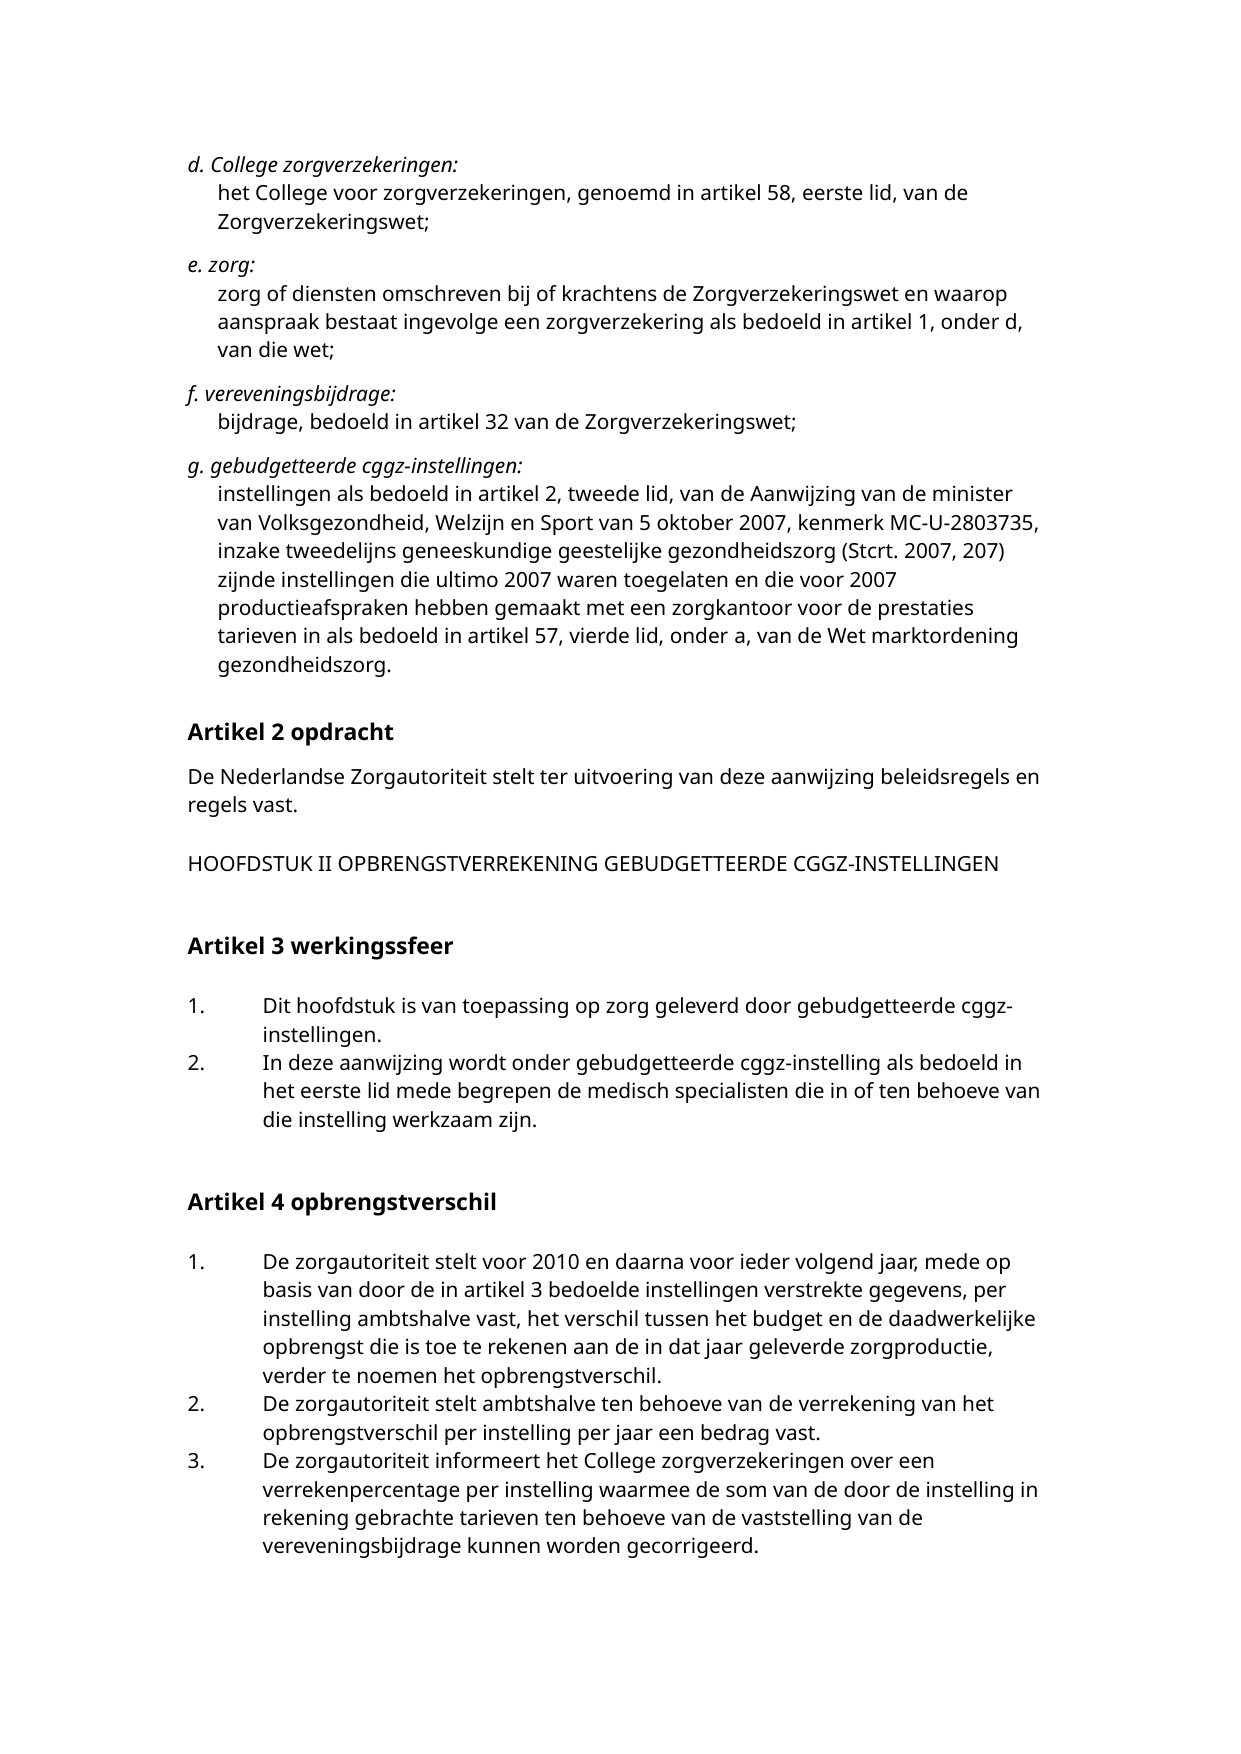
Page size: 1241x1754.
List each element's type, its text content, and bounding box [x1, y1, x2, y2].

text bijdrage, bedoeld in artikel 32 van de Zorgverzekeringswet; [217, 407, 1053, 436]
text zorg of diensten omschreven bij of krachtens de Zorgverzekeringswet en waarop aanspraak bestaat ingevolge een zorgverzekering als bedoeld in artikel 1, onder d, van die wet; [217, 279, 1053, 364]
text De Nederlandse Zorgautoriteit stelt ter uitvoering van deze aanwijzing beleidsregels en regels vast. [187, 762, 1053, 819]
subtitle HOOFDSTUK II OPBRENGSTVERREKENING GEBUDGETTEERDE CGGZ-INSTELLINGEN [187, 849, 1053, 877]
list In deze aanwijzing wordt onder gebudgetteerde cggz-instelling als bedoeld in het eerste lid mede begrepen de medisch specialisten die in of ten behoeve van die instelling werkzaam zijn. [187, 1048, 1053, 1133]
list De zorgautoriteit stelt voor 2010 en daarna voor ieder volgend jaar, mede op basis van door de in artikel 3 bedoelde instellingen verstrekte gegevens, per instelling ambtshalve vast, het verschil tussen het budget en de daadwerkelijke opbrengst die is toe te rekenen aan de in dat jaar geleverde zorgproductie, verder te noemen het opbrengstverschil. [187, 1247, 1053, 1389]
text g. gebudgetteerde cggz-instellingen: [187, 451, 1053, 479]
subtitle Artikel 2 opdracht [187, 716, 1053, 747]
list De zorgautoriteit stelt ambtshalve ten behoeve van de verrekening van het opbrengstverschil per instelling per jaar een bedrag vast. [187, 1389, 1053, 1446]
list Dit hoofdstuk is van toepassing op zorg geleverd door gebudgetteerde cggz-instellingen. [187, 991, 1053, 1048]
text f. vereveningsbijdrage: [187, 379, 1053, 407]
text instellingen als bedoeld in artikel 2, tweede lid, van de Aanwijzing van de minister van Volksgezondheid, Welzijn en Sport van 5 oktober 2007, kenmerk MC-U-2803735, inzake tweedelijns geneeskundige geestelijke gezondheidszorg (Stcrt. 2007, 207) zijnde instellingen die ultimo 2007 waren toegelaten en die voor 2007 productieafspraken hebben gemaakt met een zorgkantoor voor de prestaties tarieven in als bedoeld in artikel 57, vierde lid, onder a, van de Wet marktordening gezondheidszorg. [217, 479, 1053, 678]
subtitle Artikel 3 werkingssfeer [187, 930, 1053, 961]
text het College voor zorgverzekeringen, genoemd in artikel 58, eerste lid, van de Zorgverzekeringswet; [217, 178, 1053, 235]
text d. College zorgverzekeringen: [187, 150, 1053, 178]
list De zorgautoriteit informeert het College zorgverzekeringen over een verrekenpercentage per instelling waarmee de som van de door de instelling in rekening gebrachte tarieven ten behoeve van de vaststelling van de vereveningsbijdrage kunnen worden gecorrigeerd. [187, 1446, 1053, 1560]
text e. zorg: [187, 250, 1053, 279]
subtitle Artikel 4 opbrengstverschil [187, 1186, 1053, 1217]
